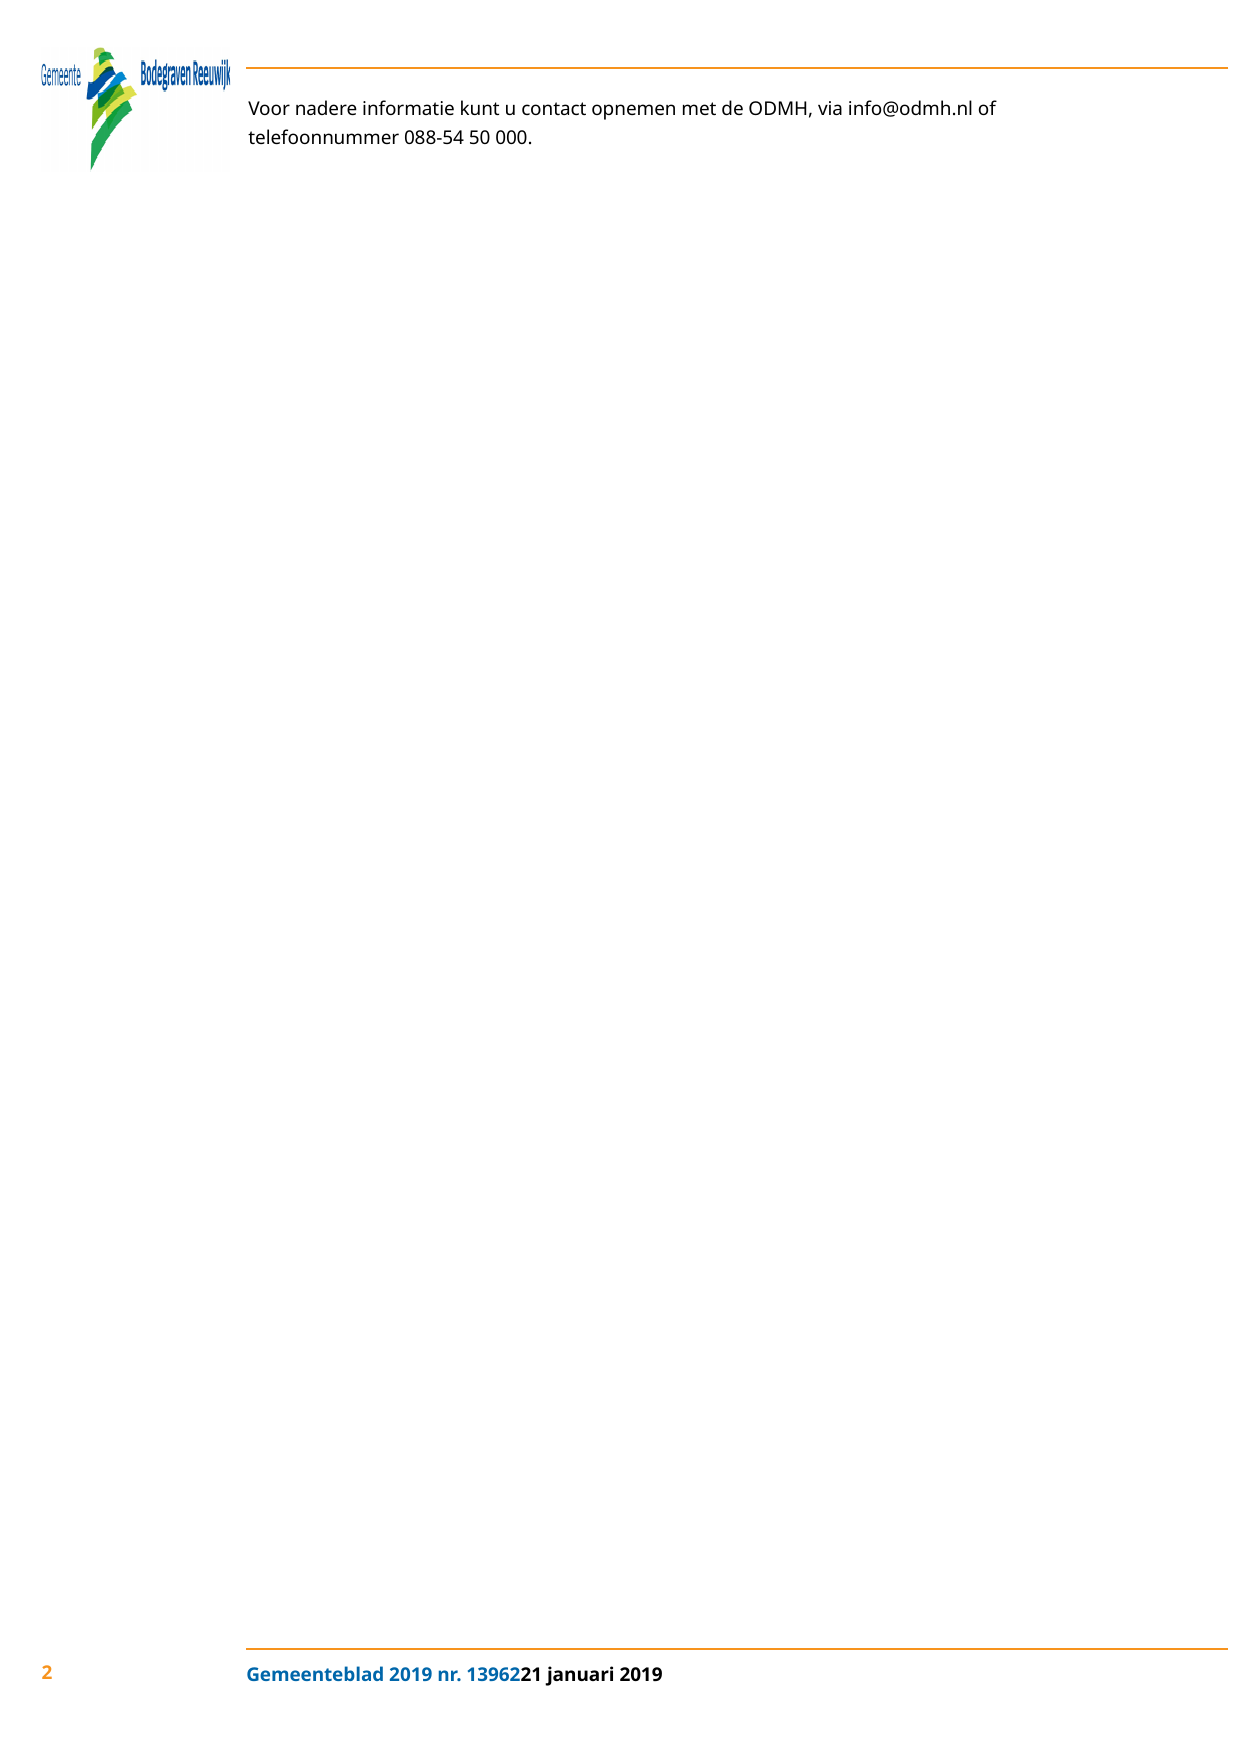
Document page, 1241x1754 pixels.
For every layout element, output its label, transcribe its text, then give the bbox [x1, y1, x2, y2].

picture [41, 47, 231, 172]
text Voor nadere informatie kunt u contact opnemen met de ODMH, via info@odmh.nl of telefoonnummer 088-54 50 000. [248, 95, 1152, 150]
